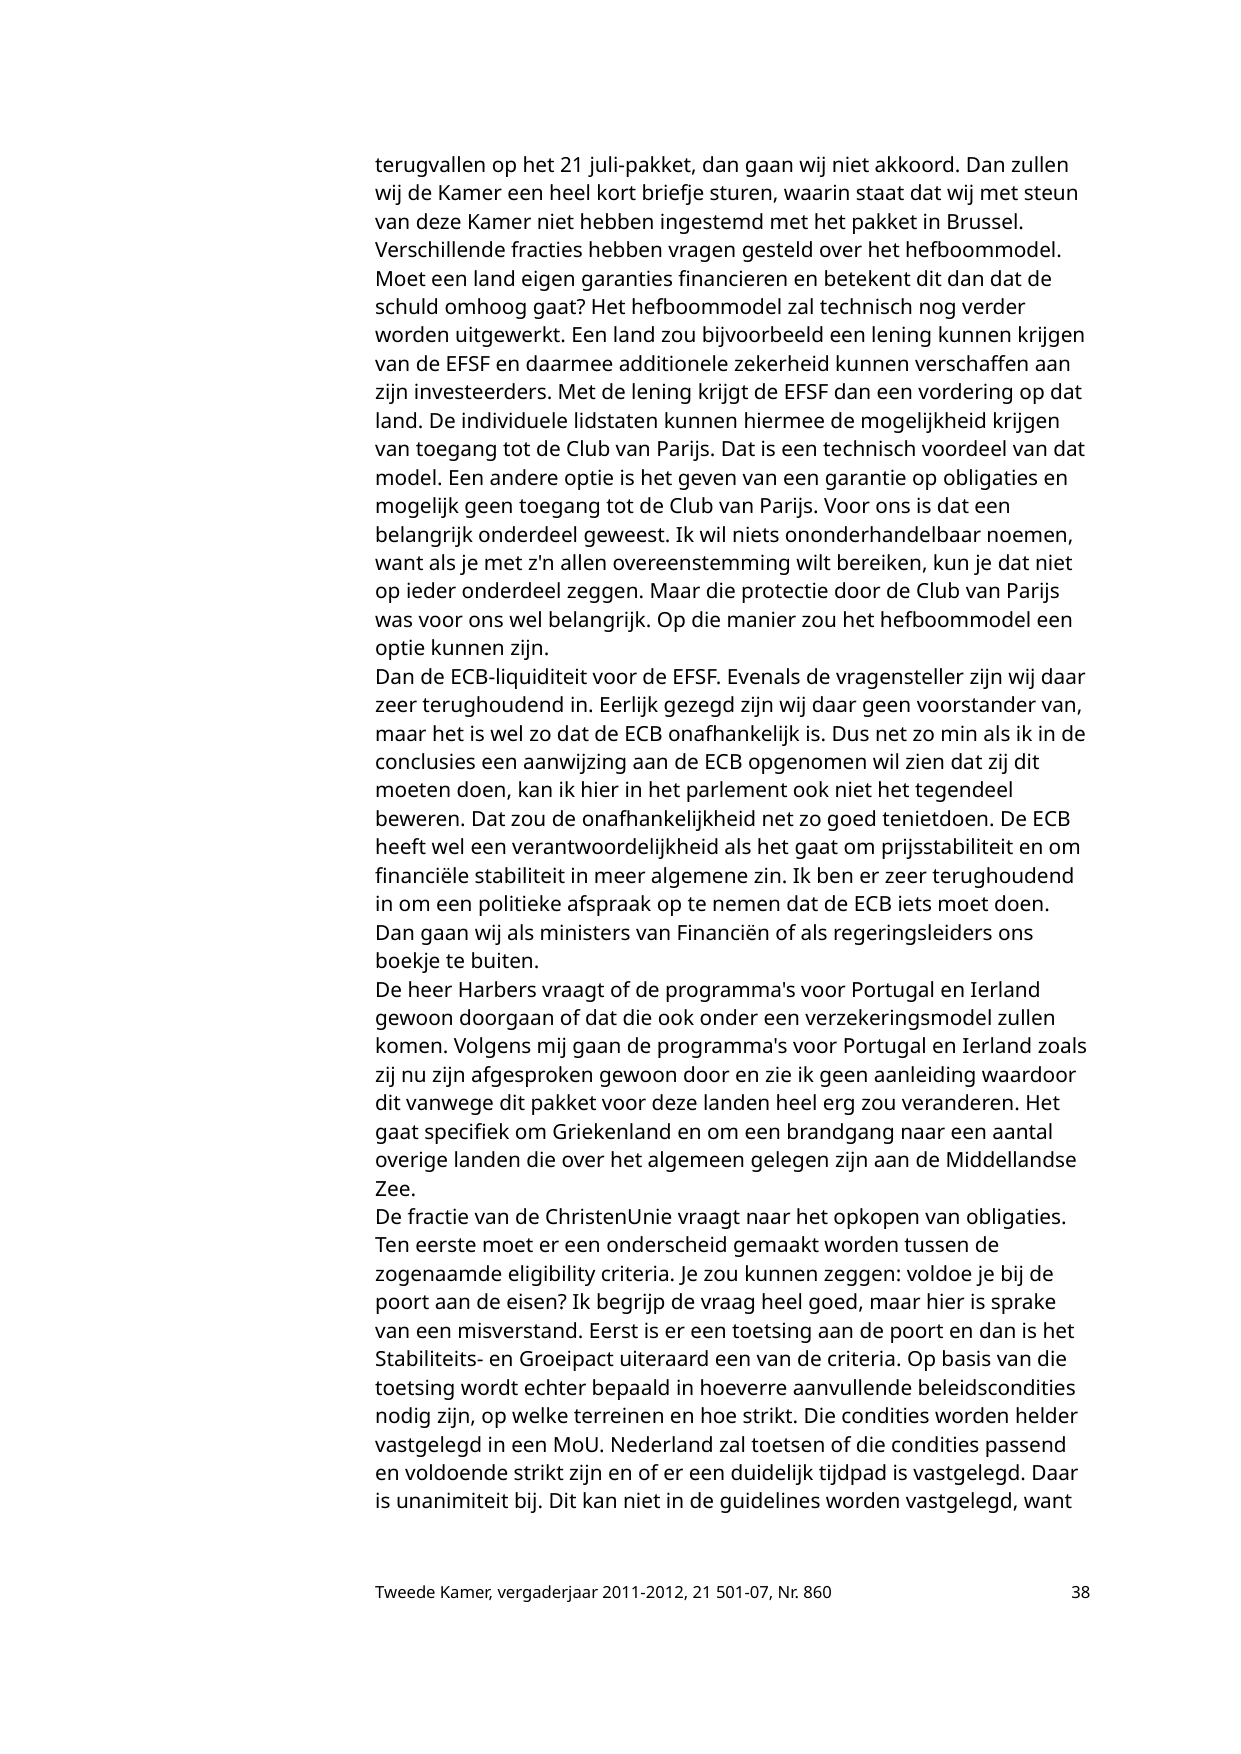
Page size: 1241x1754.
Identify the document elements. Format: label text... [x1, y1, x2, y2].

text Verschillende fracties hebben vragen gesteld over het hefboommodel. Moet een land eigen garanties financieren en betekent dit dan dat de schuld omhoog gaat? Het hefboommodel zal technisch nog verder worden uitgewerkt. Een land zou bijvoorbeeld een lening kunnen krijgen van de EFSF en daarmee additionele zekerheid kunnen verschaffen aan zijn investeerders. Met de lening krijgt de EFSF dan een vordering op dat land. De individuele lidstaten kunnen hiermee de mogelijkheid krijgen van toegang tot de Club van Parijs. Dat is een technisch voordeel van dat model. Een andere optie is het geven van een garantie op obligaties en mogelijk geen toegang tot de Club van Parijs. Voor ons is dat een belangrijk onderdeel geweest. Ik wil niets ononderhandelbaar noemen, want als je met z'n allen overeenstemming wilt bereiken, kun je dat niet op ieder onderdeel zeggen. Maar die protectie door de Club van Parijs was voor ons wel belangrijk. Op die manier zou het hefboommodel een optie kunnen zijn. [375, 235, 1090, 662]
text terugvallen op het 21 juli-pakket, dan gaan wij niet akkoord. Dan zullen wij de Kamer een heel kort briefje sturen, waarin staat dat wij met steun van deze Kamer niet hebben ingestemd met het pakket in Brussel. [375, 150, 1090, 235]
text De fractie van de ChristenUnie vraagt naar het opkopen van obligaties. Ten eerste moet er een onderscheid gemaakt worden tussen de zogenaamde eligibility criteria. Je zou kunnen zeggen: voldoe je bij de poort aan de eisen? Ik begrijp de vraag heel goed, maar hier is sprake van een misverstand. Eerst is er een toetsing aan de poort en dan is het Stabiliteits- en Groeipact uiteraard een van de criteria. Op basis van die toetsing wordt echter bepaald in hoeverre aanvullende beleidscondities nodig zijn, op welke terreinen en hoe strikt. Die condities worden helder vastgelegd in een MoU. Nederland zal toetsen of die condities passend en voldoende strikt zijn en of er een duidelijk tijdpad is vastgelegd. Daar is unanimiteit bij. Dit kan niet in de guidelines worden vastgelegd, want [375, 1202, 1090, 1515]
text Dan de ECB-liquiditeit voor de EFSF. Evenals de vragensteller zijn wij daar zeer terughoudend in. Eerlijk gezegd zijn wij daar geen voorstander van, maar het is wel zo dat de ECB onafhankelijk is. Dus net zo min als ik in de conclusies een aanwijzing aan de ECB opgenomen wil zien dat zij dit moeten doen, kan ik hier in het parlement ook niet het tegendeel beweren. Dat zou de onafhankelijkheid net zo goed tenietdoen. De ECB heeft wel een verantwoordelijkheid als het gaat om prijsstabiliteit en om financiële stabiliteit in meer algemene zin. Ik ben er zeer terughoudend in om een politieke afspraak op te nemen dat de ECB iets moet doen. Dan gaan wij als ministers van Financiën of als regeringsleiders ons boekje te buiten. [375, 662, 1090, 975]
text De heer Harbers vraagt of de programma's voor Portugal en Ierland gewoon doorgaan of dat die ook onder een verzekeringsmodel zullen komen. Volgens mij gaan de programma's voor Portugal en Ierland zoals zij nu zijn afgesproken gewoon door en zie ik geen aanleiding waardoor dit vanwege dit pakket voor deze landen heel erg zou veranderen. Het gaat specifiek om Griekenland en om een brandgang naar een aantal overige landen die over het algemeen gelegen zijn aan de Middellandse Zee. [375, 975, 1090, 1202]
